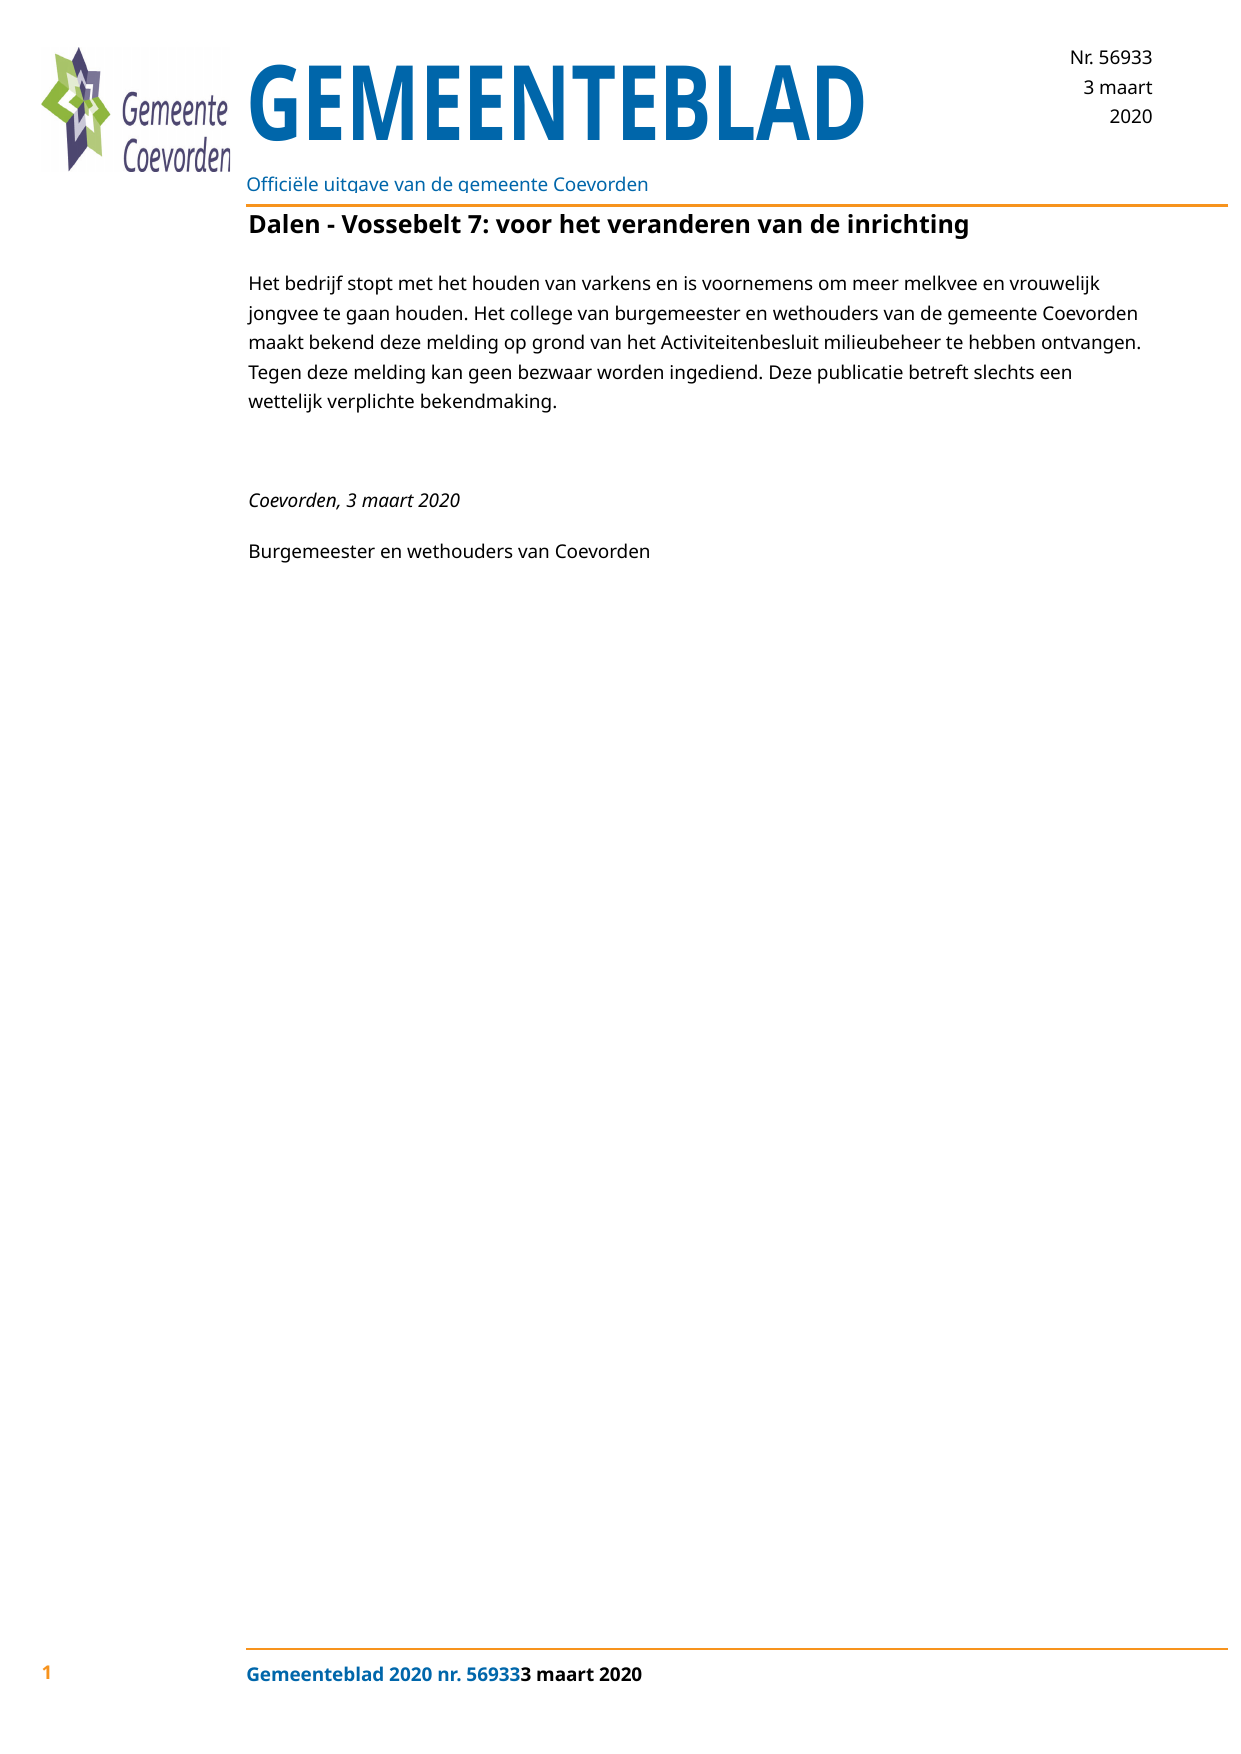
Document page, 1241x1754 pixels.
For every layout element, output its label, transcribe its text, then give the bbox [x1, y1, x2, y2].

text Burgemeester en wethouders van Coevorden [248, 538, 1152, 564]
text Dalen - Vossebelt 7: voor het veranderen van de inrichting [248, 207, 1152, 241]
text Het bedrijf stopt met het houden van varkens en is voornemens om meer melkvee en vrouwelijk jongvee te gaan houden. Het college van burgemeester en wethouders van de gemeente Coevorden maakt bekend deze melding op grond van het Activiteitenbesluit milieubeheer te hebben ontvangen. Tegen deze melding kan geen bezwaar worden ingediend. Deze publicatie betreft slechts een wettelijk verplichte bekendmaking. [248, 270, 1152, 414]
picture [41, 47, 231, 172]
text Coevorden, 3 maart 2020 [248, 487, 1152, 513]
